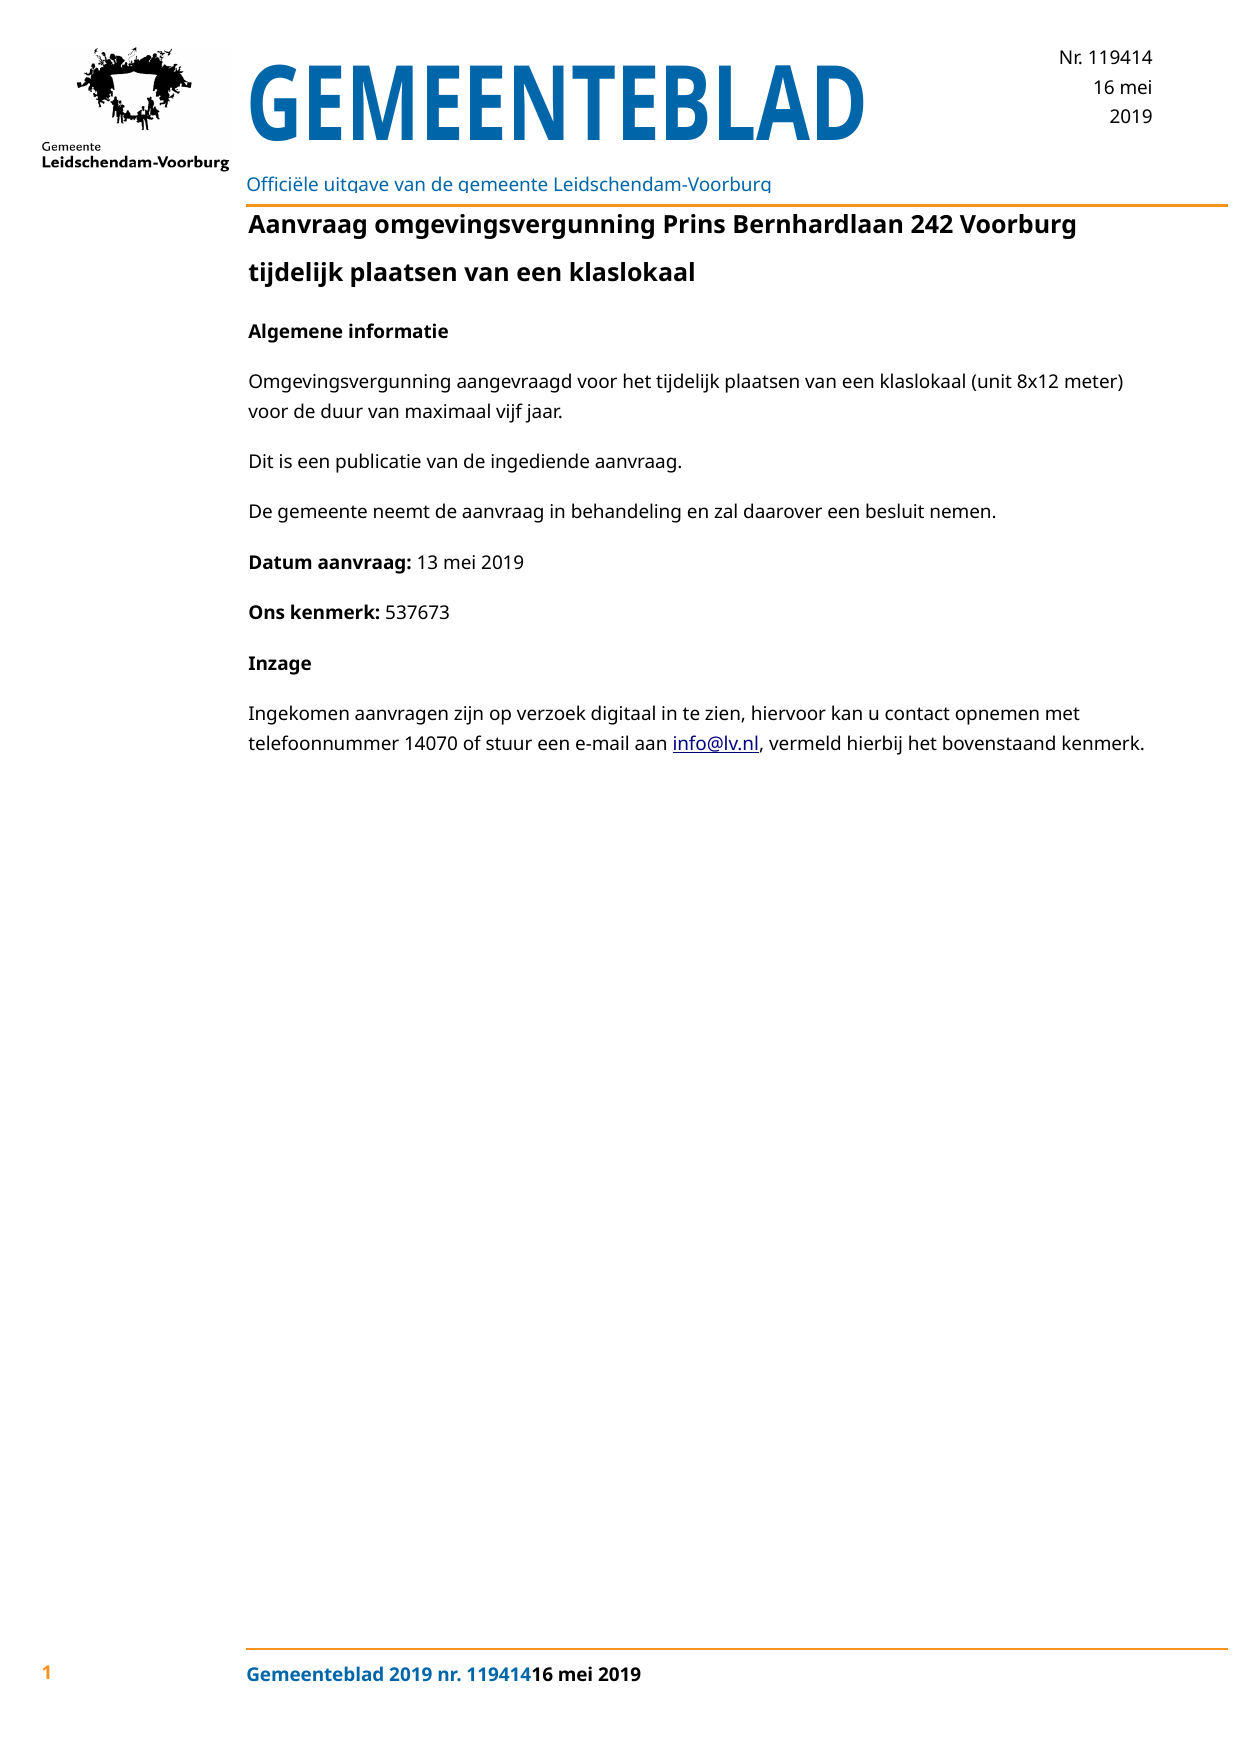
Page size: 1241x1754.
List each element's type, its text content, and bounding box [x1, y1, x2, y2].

text Ons kenmerk: 537673 [248, 599, 1152, 625]
text Aanvraag omgevingsvergunning Prins Bernhardlaan 242 Voorburg tijdelijk plaatsen van een klaslokaal [248, 207, 1152, 288]
picture [41, 47, 231, 172]
text Ingekomen aanvragen zijn op verzoek digitaal in te zien, hiervoor kan u contact opnemen met telefoonnummer 14070 of stuur een e-mail aan info@lv.nl, vermeld hierbij het bovenstaand kenmerk. [248, 700, 1152, 756]
text Inzage [248, 650, 1152, 676]
text De gemeente neemt de aanvraag in behandeling en zal daarover een besluit nemen. [248, 499, 1152, 524]
text Datum aanvraag: 13 mei 2019 [248, 549, 1152, 575]
text Omgevingsvergunning aangevraagd voor het tijdelijk plaatsen van een klaslokaal (unit 8x12 meter) voor de duur van maximaal vijf jaar. [248, 368, 1152, 424]
text Dit is een publicatie van de ingediende aanvraag. [248, 448, 1152, 474]
text Algemene informatie [248, 318, 1152, 344]
